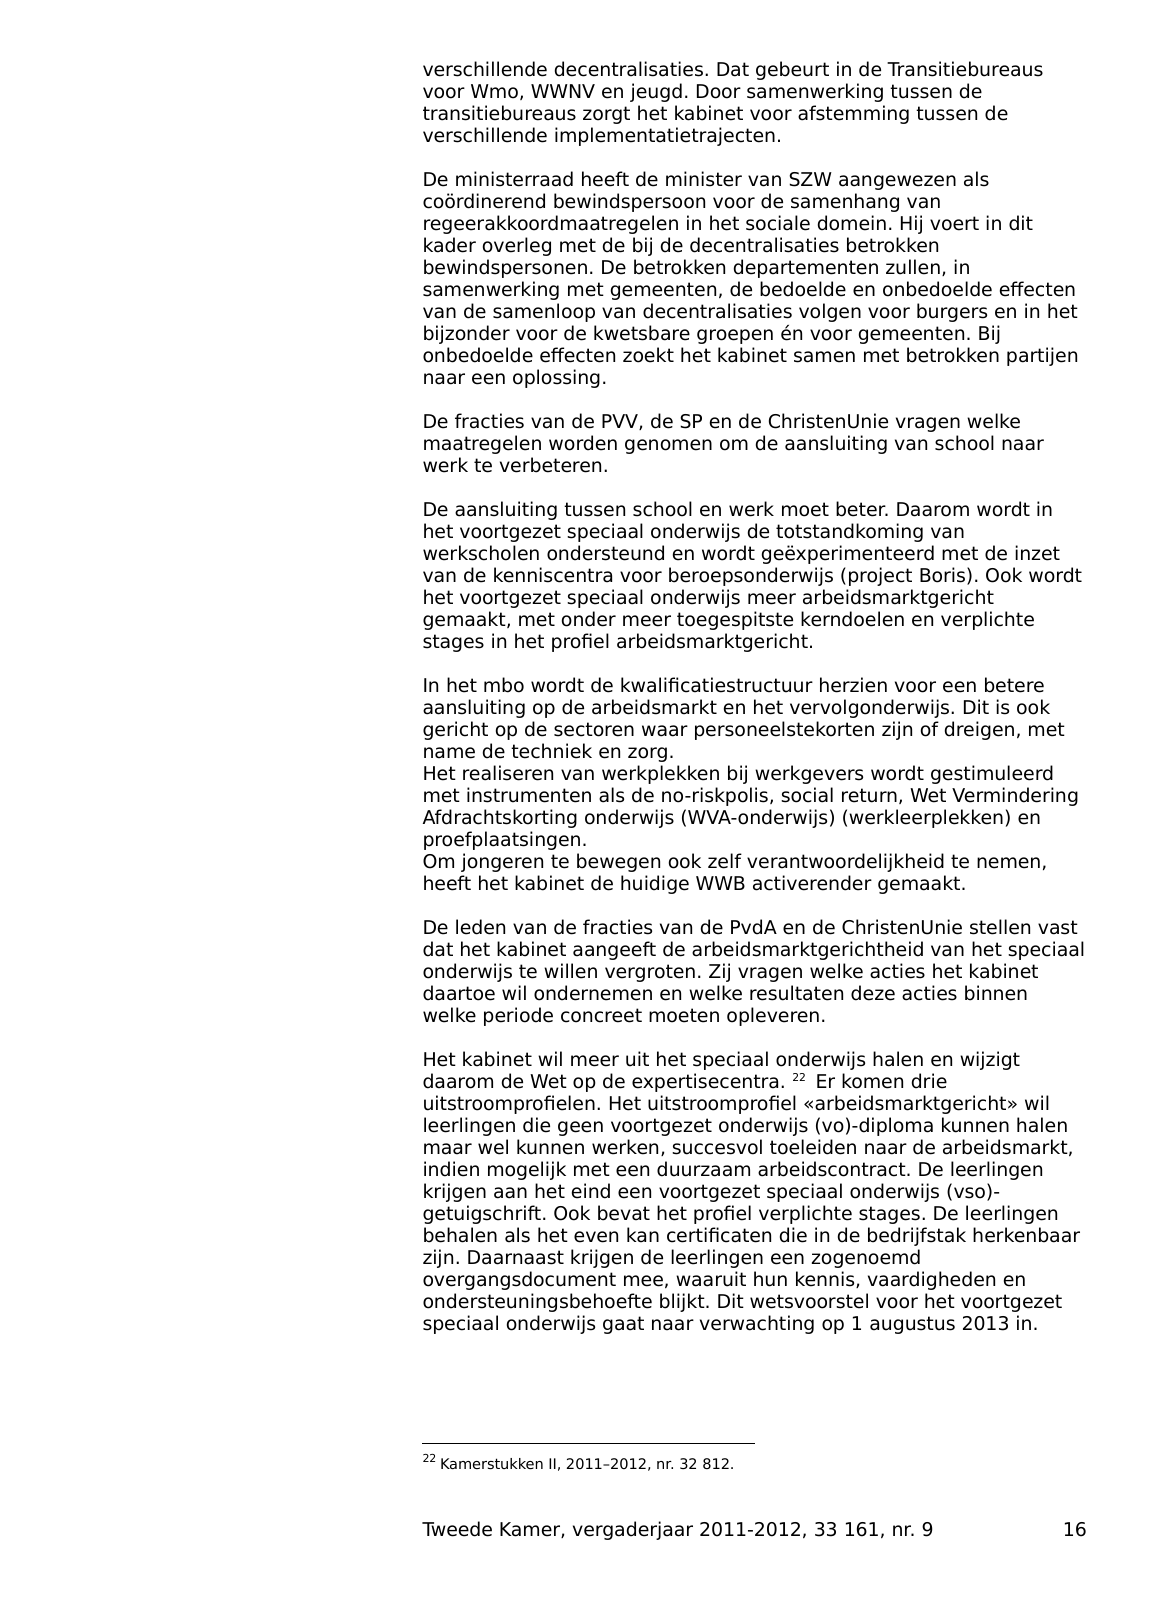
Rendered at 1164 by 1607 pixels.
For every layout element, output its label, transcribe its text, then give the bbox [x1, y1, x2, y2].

text De leden van de fracties van de PvdA en de ChristenUnie stellen vast dat het kabinet aangeeft de arbeidsmarktgerichtheid van het speciaal onderwijs te willen vergroten. Zij vragen welke acties het kabinet daartoe wil ondernemen en welke resultaten deze acties binnen welke periode concreet moeten opleveren. [422, 917, 1087, 1027]
text De ministerraad heeft de minister van SZW aangewezen als coördinerend bewindspersoon voor de samenhang van regeerakkoordmaatregelen in het sociale domein. Hij voert in dit kader overleg met de bij de decentralisaties betrokken bewindspersonen. De betrokken departementen zullen, in samenwerking met gemeenten, de bedoelde en onbedoelde effecten van de samenloop van decentralisaties volgen voor burgers en in het bijzonder voor de kwetsbare groepen én voor gemeenten. Bij onbedoelde effecten zoekt het kabinet samen met betrokken partijen naar een oplossing. [422, 169, 1087, 389]
text In het mbo wordt de kwalificatiestructuur herzien voor een betere aansluiting op de arbeidsmarkt en het vervolgonderwijs. Dit is ook gericht op de sectoren waar personeelstekorten zijn of dreigen, met name de techniek en zorg. [422, 675, 1087, 763]
text Het realiseren van werkplekken bij werkgevers wordt gestimuleerd met instrumenten als de no-riskpolis, social return, Wet Vermindering Afdrachtskorting onderwijs (WVA-onderwijs) (werkleerplekken) en proefplaatsingen. [422, 763, 1087, 851]
text Het kabinet wil meer uit het speciaal onderwijs halen en wijzigt daarom de Wet op de expertisecentra. Er komen drie uitstroomprofielen. Het uitstroomprofiel «arbeidsmarktgericht» wil leerlingen die geen voortgezet onderwijs (vo)-diploma kunnen halen maar wel kunnen werken, succesvol toeleiden naar de arbeidsmarkt, indien mogelijk met een duurzaam arbeidscontract. De leerlingen krijgen aan het eind een voortgezet speciaal onderwijs (vso)-getuigschrift. Ook bevat het profiel verplichte stages. De leerlingen behalen als het even kan certificaten die in de bedrijfstak herkenbaar zijn. Daarnaast krijgen de leerlingen een zogenoemd overgangsdocument mee, waaruit hun kennis, vaardigheden en ondersteuningsbehoefte blijkt. Dit wetsvoorstel voor het voortgezet speciaal onderwijs gaat naar verwachting op 1 augustus 2013 in. [422, 1049, 1087, 1335]
text De fracties van de PVV, de SP en de ChristenUnie vragen welke maatregelen worden genomen om de aansluiting van school naar werk te verbeteren. [422, 411, 1087, 477]
text De aansluiting tussen school en werk moet beter. Daarom wordt in het voortgezet speciaal onderwijs de totstandkoming van werkscholen ondersteund en wordt geëxperimenteerd met de inzet van de kenniscentra voor beroepsonderwijs (project Boris). Ook wordt het voortgezet speciaal onderwijs meer arbeidsmarktgericht gemaakt, met onder meer toegespitste kerndoelen en verplichte stages in het profiel arbeidsmarktgericht. [422, 499, 1087, 653]
text Kamerstukken II, 2011–2012, nr. 32 812. [422, 1452, 1087, 1474]
text Om jongeren te bewegen ook zelf verantwoordelijkheid te nemen, heeft het kabinet de huidige WWB activerender gemaakt. [422, 851, 1087, 895]
text verschillende decentralisaties. Dat gebeurt in de Transitiebureaus voor Wmo, WWNV en jeugd. Door samenwerking tussen de transitiebureaus zorgt het kabinet voor afstemming tussen de verschillende implementatietrajecten. [422, 59, 1087, 147]
